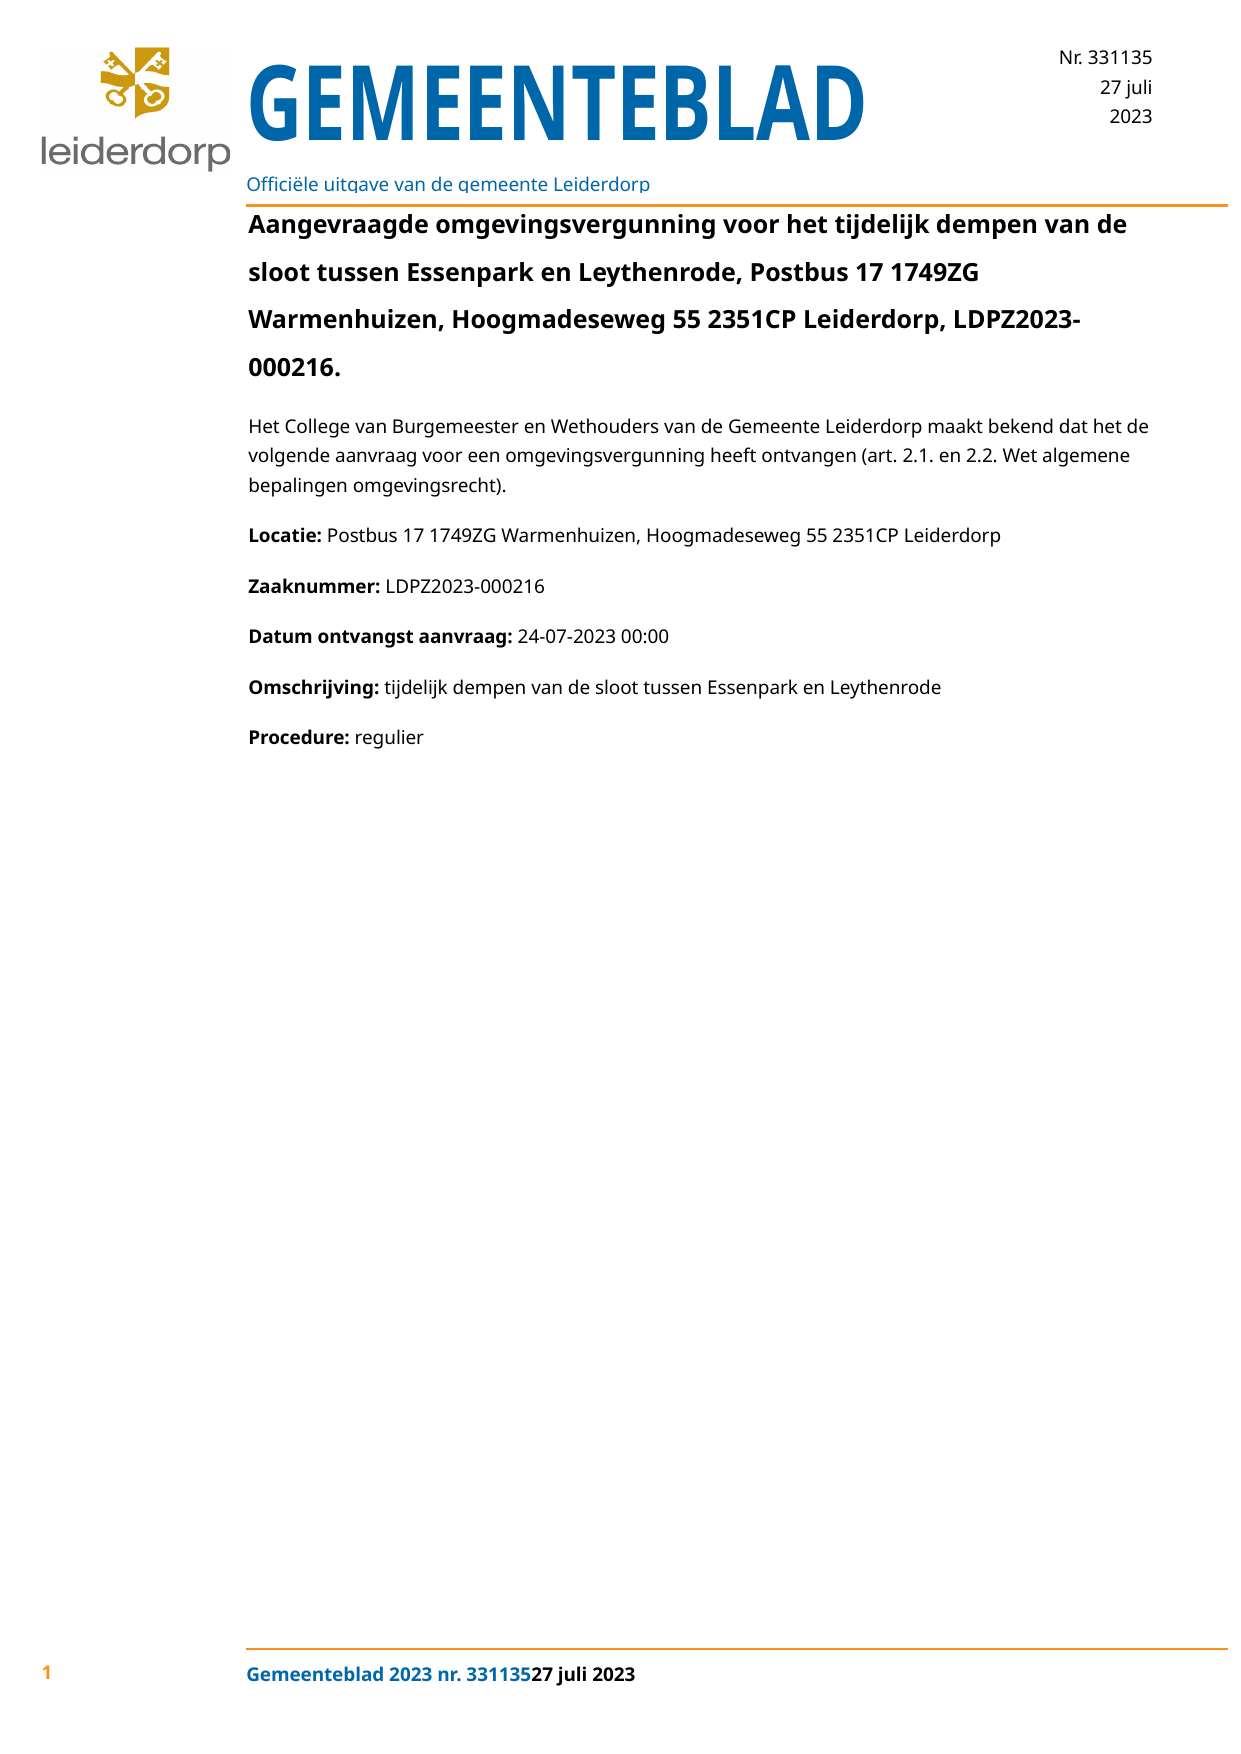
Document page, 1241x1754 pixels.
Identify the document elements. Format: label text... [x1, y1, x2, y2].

picture [41, 47, 231, 172]
text Locatie: Postbus 17 1749ZG Warmenhuizen, Hoogmadeseweg 55 2351CP Leiderdorp [248, 523, 1152, 548]
text Datum ontvangst aanvraag: 24-07-2023 00:00 [248, 623, 1152, 649]
text Aangevraagde omgevingsvergunning voor het tijdelijk dempen van de sloot tussen Essenpark en Leythenrode, Postbus 17 1749ZG Warmenhuizen, Hoogmadeseweg 55 2351CP Leiderdorp, LDPZ2023-000216. [248, 207, 1152, 384]
text Procedure: regulier [248, 724, 1152, 750]
text Zaaknummer: LDPZ2023-000216 [248, 573, 1152, 599]
text Het College van Burgemeester en Wethouders van de Gemeente Leiderdorp maakt bekend dat het de volgende aanvraag voor een omgevingsvergunning heeft ontvangen (art. 2.1. en 2.2. Wet algemene bepalingen omgevingsrecht). [248, 413, 1152, 498]
text Omschrijving: tijdelijk dempen van de sloot tussen Essenpark en Leythenrode [248, 674, 1152, 700]
